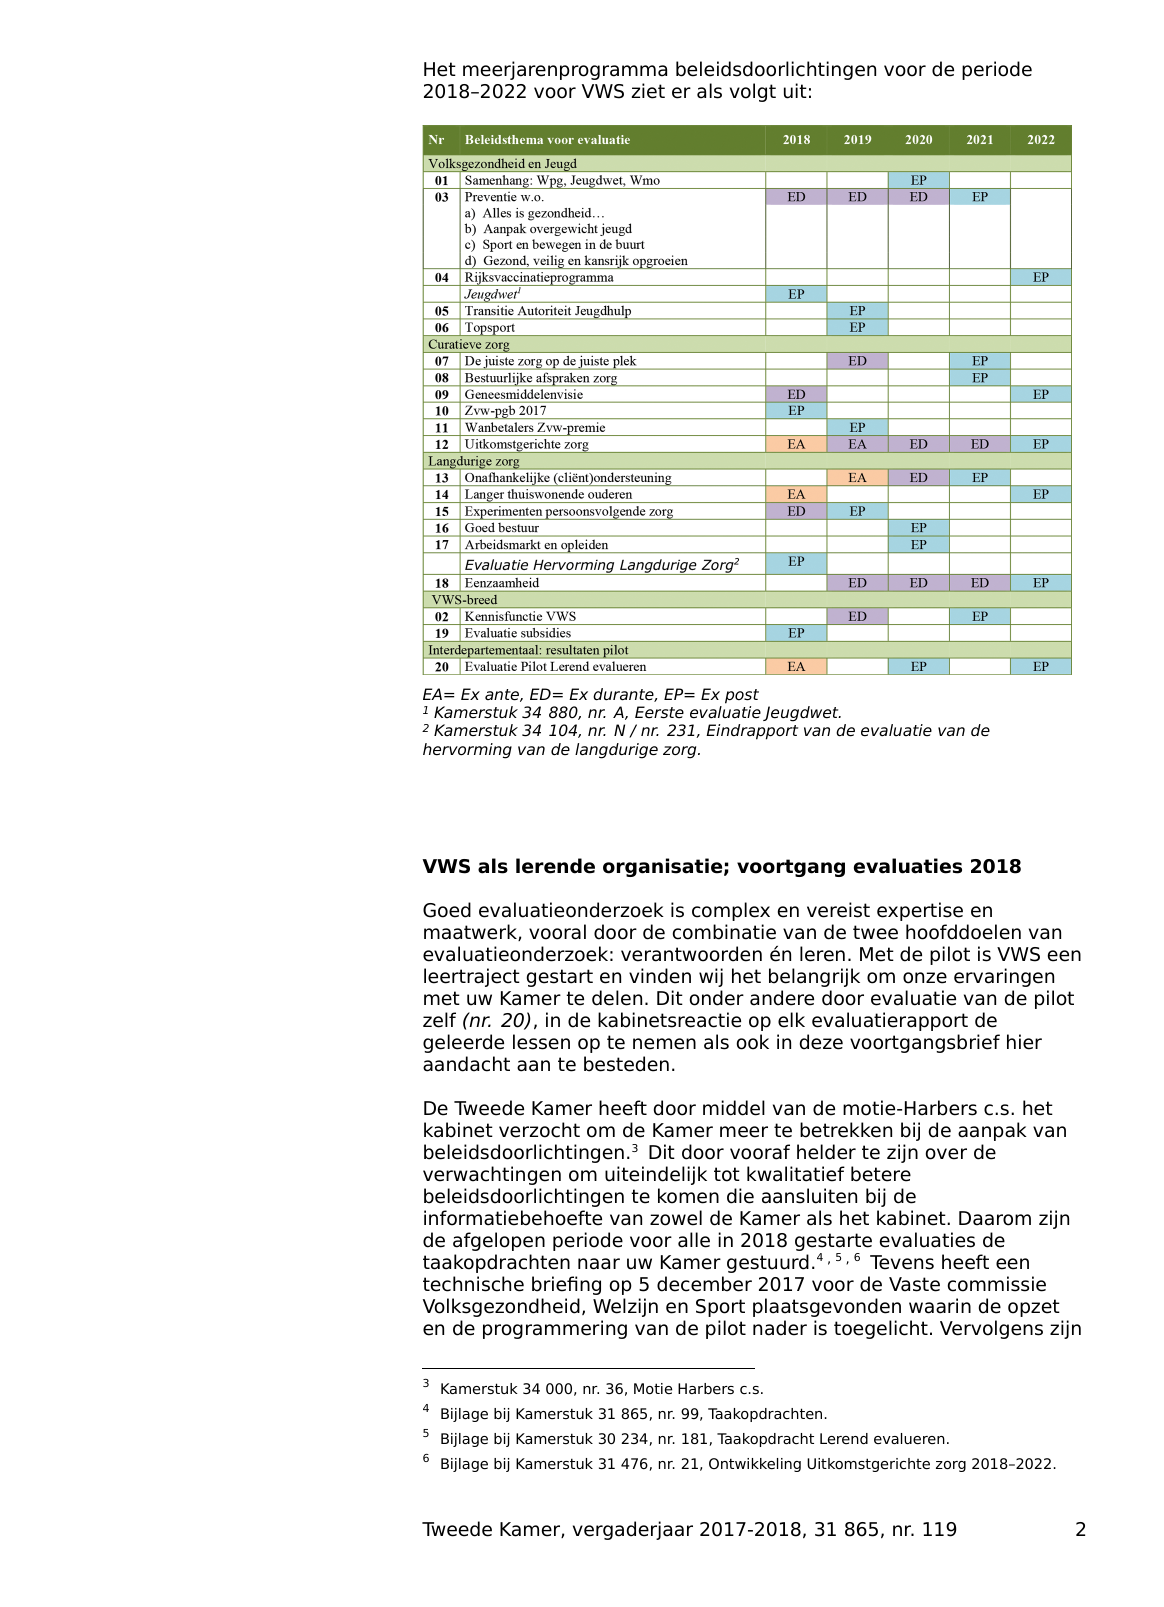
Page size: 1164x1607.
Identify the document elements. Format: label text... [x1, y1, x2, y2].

text EA= Ex ante, ED= Ex durante, EP= Ex post [422, 686, 1072, 704]
text Bijlage bij Kamerstuk 31 865, nr. 99, Taakopdrachten. [422, 1402, 1087, 1424]
text 2 Kamerstuk 34 104, nr. N / nr. 231, Eindrapport van de evaluatie van de hervorming van de langdurige zorg. [422, 722, 1072, 759]
subtitle VWS als lerende organisatie; voortgang evaluaties 2018 [422, 856, 1087, 878]
text 1 Kamerstuk 34 880, nr. A, Eerste evaluatie Jeugdwet. [422, 704, 1072, 722]
text Bijlage bij Kamerstuk 30 234, nr. 181, Taakopdracht Lerend evalueren. [422, 1427, 1087, 1449]
text Het meerjarenprogramma beleidsdoorlichtingen voor de periode 2018–2022 voor VWS ziet er als volgt uit: [422, 59, 1087, 103]
text Kamerstuk 34 000, nr. 36, Motie Harbers c.s. [422, 1377, 1087, 1399]
picture [422, 125, 1072, 675]
text Goed evaluatieonderzoek is complex en vereist expertise en maatwerk, vooral door de combinatie van de twee hoofddoelen van evaluatieonderzoek: verantwoorden én leren. Met de pilot is VWS een leertraject gestart en vinden wij het belangrijk om onze ervaringen met uw Kamer te delen. Dit onder andere door evaluatie van de pilot zelf (nr. 20), in de kabinetsreactie op elk evaluatierapport de geleerde lessen op te nemen als ook in deze voortgangsbrief hier aandacht aan te besteden. [422, 900, 1087, 1076]
text Bijlage bij Kamerstuk 31 476, nr. 21, Ontwikkeling Uitkomstgerichte zorg 2018–2022. [422, 1452, 1087, 1474]
text De Tweede Kamer heeft door middel van de motie-Harbers c.s. het kabinet verzocht om de Kamer meer te betrekken bij de aanpak van beleidsdoorlichtingen. Dit door vooraf helder te zijn over de verwachtingen om uiteindelijk tot kwalitatief betere beleidsdoorlichtingen te komen die aansluiten bij de informatiebehoefte van zowel de Kamer als het kabinet. Daarom zijn de afgelopen periode voor alle in 2018 gestarte evaluaties de taakopdrachten naar uw Kamer gestuurd., , Tevens heeft een technische briefing op 5 december 2017 voor de Vaste commissie Volksgezondheid, Welzijn en Sport plaatsgevonden waarin de opzet en de programmering van de pilot nader is toegelicht. Vervolgens zijn [422, 1098, 1087, 1340]
